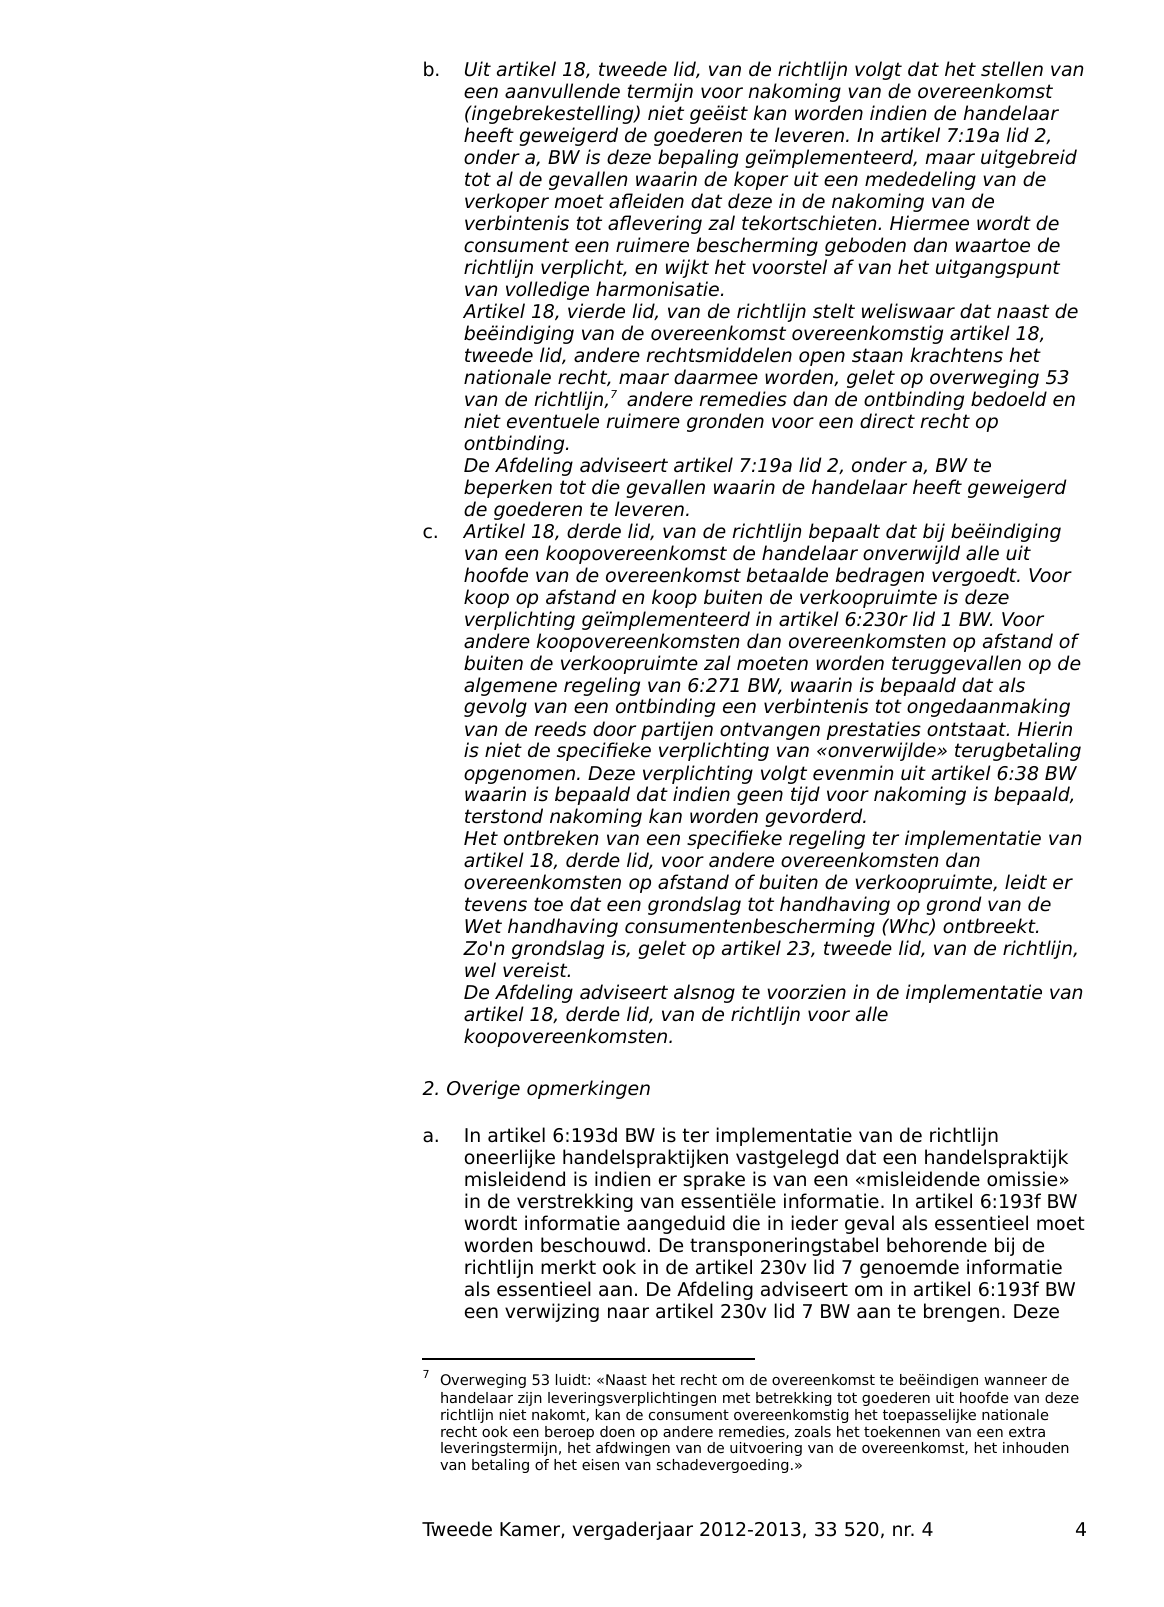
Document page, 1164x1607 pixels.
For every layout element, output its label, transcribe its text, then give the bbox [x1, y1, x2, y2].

text Het ontbreken van een specifieke regeling ter implementatie van artikel 18, derde lid, voor andere overeenkomsten dan overeenkomsten op afstand of buiten de verkoopruimte, leidt er tevens toe dat een grondslag tot handhaving op grond van de Wet handhaving consumentenbescherming (Whc) ontbreekt. Zo'n grondslag is, gelet op artikel 23, tweede lid, van de richtlijn, wel vereist. [464, 828, 1087, 982]
subtitle 2. Overige opmerkingen [422, 1078, 1087, 1100]
text b. Uit artikel 18, tweede lid, van de richtlijn volgt dat het stellen van een aanvullende termijn voor nakoming van de overeenkomst (ingebrekestelling) niet geëist kan worden indien de handelaar heeft geweigerd de goederen te leveren. In artikel 7:19a lid 2, onder a, BW is deze bepaling geïmplementeerd, maar uitgebreid tot al de gevallen waarin de koper uit een mededeling van de verkoper moet afleiden dat deze in de nakoming van de verbintenis tot aflevering zal tekortschieten. Hiermee wordt de consument een ruimere bescherming geboden dan waartoe de richtlijn verplicht, en wijkt het voorstel af van het uitgangspunt van volledige harmonisatie. [422, 59, 1087, 301]
text De Afdeling adviseert alsnog te voorzien in de implementatie van artikel 18, derde lid, van de richtlijn voor alle koopovereenkomsten. [464, 982, 1087, 1048]
text Artikel 18, vierde lid, van de richtlijn stelt weliswaar dat naast de beëindiging van de overeenkomst overeenkomstig artikel 18, tweede lid, andere rechtsmiddelen open staan krachtens het nationale recht, maar daarmee worden, gelet op overweging 53 van de richtlijn, andere remedies dan de ontbinding bedoeld en niet eventuele ruimere gronden voor een direct recht op ontbinding. [464, 301, 1087, 455]
text c. Artikel 18, derde lid, van de richtlijn bepaalt dat bij beëindiging van een koopovereenkomst de handelaar onverwijld alle uit hoofde van de overeenkomst betaalde bedragen vergoedt. Voor koop op afstand en koop buiten de verkoopruimte is deze verplichting geïmplementeerd in artikel 6:230r lid 1 BW. Voor andere koopovereenkomsten dan overeenkomsten op afstand of buiten de verkoopruimte zal moeten worden teruggevallen op de algemene regeling van 6:271 BW, waarin is bepaald dat als gevolg van een ontbinding een verbintenis tot ongedaanmaking van de reeds door partijen ontvangen prestaties ontstaat. Hierin is niet de specifieke verplichting van «onverwijlde» terugbetaling opgenomen. Deze verplichting volgt evenmin uit artikel 6:38 BW waarin is bepaald dat indien geen tijd voor nakoming is bepaald, terstond nakoming kan worden gevorderd. [422, 521, 1087, 828]
text De Afdeling adviseert artikel 7:19a lid 2, onder a, BW te beperken tot die gevallen waarin de handelaar heeft geweigerd de goederen te leveren. [464, 455, 1087, 521]
text a. In artikel 6:193d BW is ter implementatie van de richtlijn oneerlijke handelspraktijken vastgelegd dat een handelspraktijk misleidend is indien er sprake is van een «misleidende omissie» in de verstrekking van essentiële informatie. In artikel 6:193f BW wordt informatie aangeduid die in ieder geval als essentieel moet worden beschouwd. De transponeringstabel behorende bij de richtlijn merkt ook in de artikel 230v lid 7 genoemde informatie als essentieel aan. De Afdeling adviseert om in artikel 6:193f BW een verwijzing naar artikel 230v lid 7 BW aan te brengen. Deze [422, 1125, 1087, 1323]
text Overweging 53 luidt: «Naast het recht om de overeenkomst te beëindigen wanneer de handelaar zijn leveringsverplichtingen met betrekking tot goederen uit hoofde van deze richtlijn niet nakomt, kan de consument overeenkomstig het toepasselijke nationale recht ook een beroep doen op andere remedies, zoals het toekennen van een extra leveringstermijn, het afdwingen van de uitvoering van de overeenkomst, het inhouden van betaling of het eisen van schadevergoeding.» [422, 1368, 1087, 1474]
